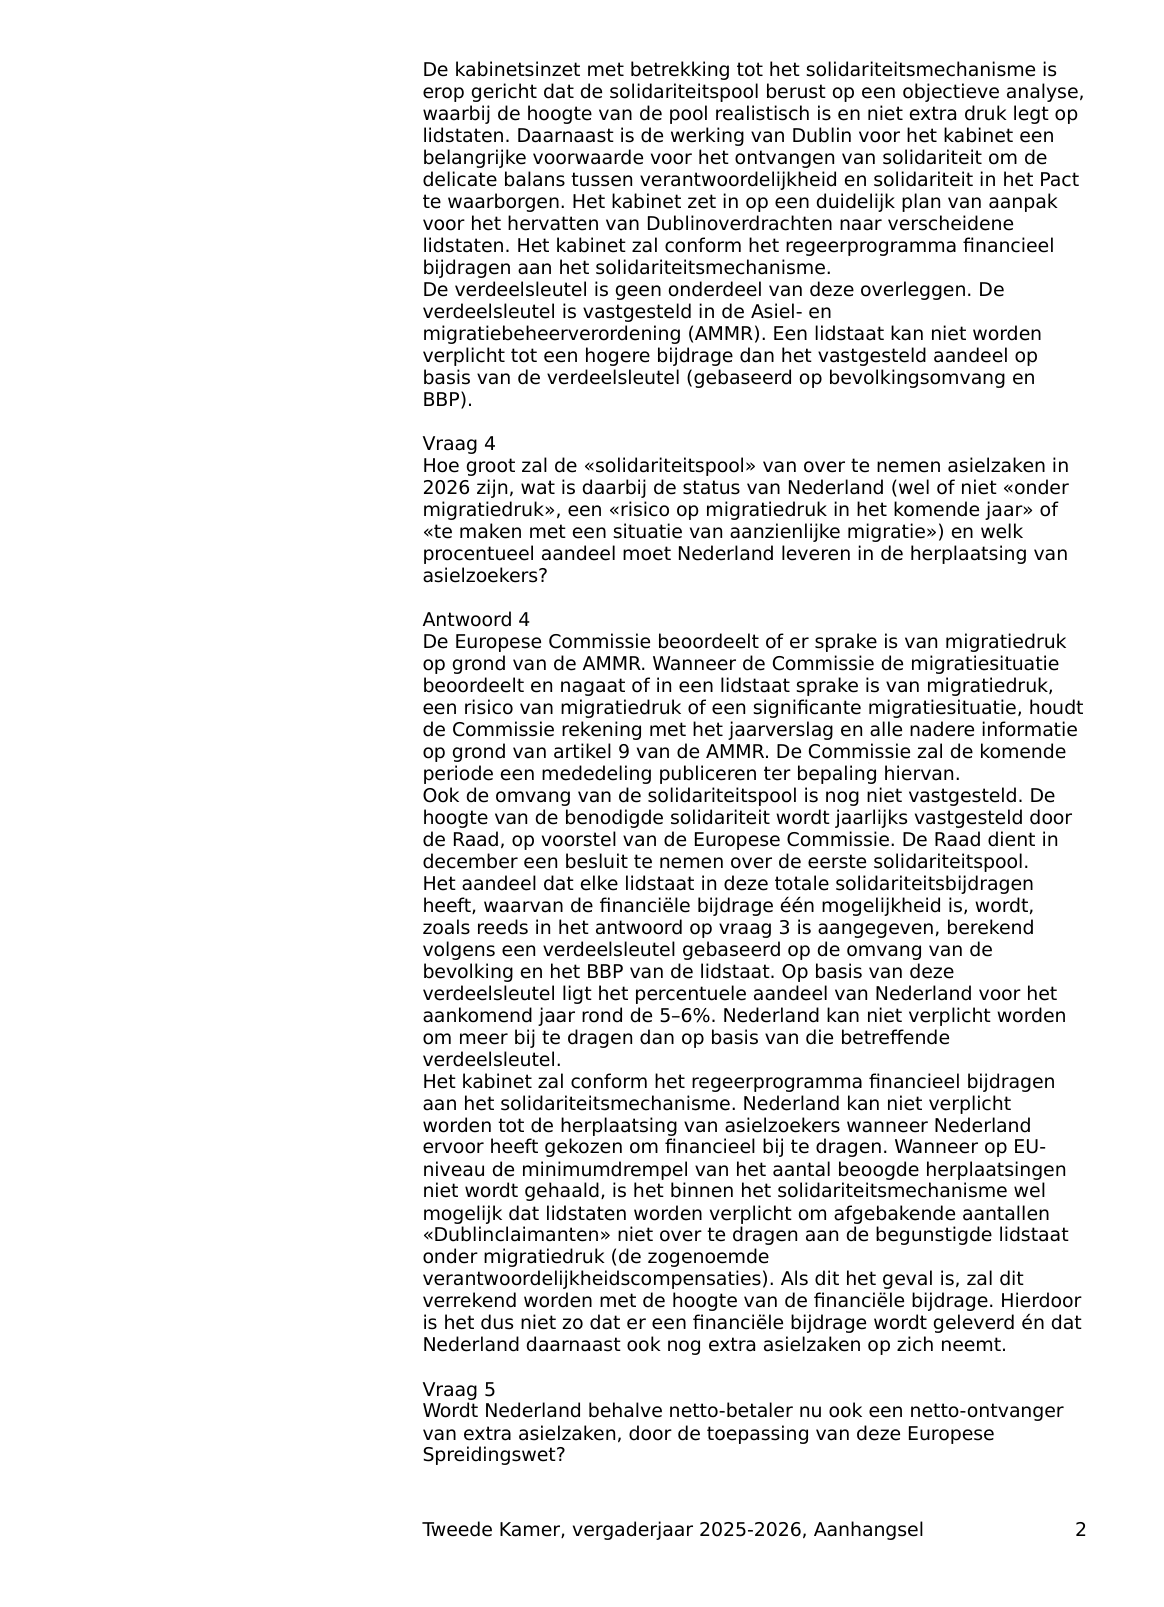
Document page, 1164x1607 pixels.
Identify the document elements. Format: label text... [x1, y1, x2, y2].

text Vraag 4 [422, 433, 1087, 455]
text Hoe groot zal de «solidariteitspool» van over te nemen asielzaken in 2026 zijn, wat is daarbij de status van Nederland (wel of niet «onder migratiedruk», een «risico op migratiedruk in het komende jaar» of «te maken met een situatie van aanzienlijke migratie») en welk procentueel aandeel moet Nederland leveren in de herplaatsing van asielzoekers? [422, 455, 1087, 587]
text De verdeelsleutel is geen onderdeel van deze overleggen. De verdeelsleutel is vastgesteld in de Asiel- en migratiebeheerverordening (AMMR). Een lidstaat kan niet worden verplicht tot een hogere bijdrage dan het vastgesteld aandeel op basis van de verdeelsleutel (gebaseerd op bevolkingsomvang en BBP). [422, 279, 1087, 411]
text Het kabinet zal conform het regeerprogramma financieel bijdragen aan het solidariteitsmechanisme. Nederland kan niet verplicht worden tot de herplaatsing van asielzoekers wanneer Nederland ervoor heeft gekozen om financieel bij te dragen. Wanneer op EU-niveau de minimumdrempel van het aantal beoogde herplaatsingen niet wordt gehaald, is het binnen het solidariteitsmechanisme wel mogelijk dat lidstaten worden verplicht om afgebakende aantallen «Dublinclaimanten» niet over te dragen aan de begunstigde lidstaat onder migratiedruk (de zogenoemde verantwoordelijkheidscompensaties). Als dit het geval is, zal dit verrekend worden met de hoogte van de financiële bijdrage. Hierdoor is het dus niet zo dat er een financiële bijdrage wordt geleverd én dat Nederland daarnaast ook nog extra asielzaken op zich neemt. [422, 1071, 1087, 1356]
text Wordt Nederland behalve netto-betaler nu ook een netto-ontvanger van extra asielzaken, door de toepassing van deze Europese Spreidingswet? [422, 1400, 1087, 1466]
text De Europese Commissie beoordeelt of er sprake is van migratiedruk op grond van de AMMR. Wanneer de Commissie de migratiesituatie beoordeelt en nagaat of in een lidstaat sprake is van migratiedruk, een risico van migratiedruk of een significante migratiesituatie, houdt de Commissie rekening met het jaarverslag en alle nadere informatie op grond van artikel 9 van de AMMR. De Commissie zal de komende periode een mededeling publiceren ter bepaling hiervan. [422, 631, 1087, 785]
text Antwoord 4 [422, 609, 1087, 631]
text Ook de omvang van de solidariteitspool is nog niet vastgesteld. De hoogte van de benodigde solidariteit wordt jaarlijks vastgesteld door de Raad, op voorstel van de Europese Commissie. De Raad dient in december een besluit te nemen over de eerste solidariteitspool. [422, 785, 1087, 873]
text De kabinetsinzet met betrekking tot het solidariteitsmechanisme is erop gericht dat de solidariteitspool berust op een objectieve analyse, waarbij de hoogte van de pool realistisch is en niet extra druk legt op lidstaten. Daarnaast is de werking van Dublin voor het kabinet een belangrijke voorwaarde voor het ontvangen van solidariteit om de delicate balans tussen verantwoordelijkheid en solidariteit in het Pact te waarborgen. Het kabinet zet in op een duidelijk plan van aanpak voor het hervatten van Dublinoverdrachten naar verscheidene lidstaten. Het kabinet zal conform het regeerprogramma financieel bijdragen aan het solidariteitsmechanisme. [422, 59, 1087, 279]
text Vraag 5 [422, 1378, 1087, 1400]
text Het aandeel dat elke lidstaat in deze totale solidariteitsbijdragen heeft, waarvan de financiële bijdrage één mogelijkheid is, wordt, zoals reeds in het antwoord op vraag 3 is aangegeven, berekend volgens een verdeelsleutel gebaseerd op de omvang van de bevolking en het BBP van de lidstaat. Op basis van deze verdeelsleutel ligt het percentuele aandeel van Nederland voor het aankomend jaar rond de 5–6%. Nederland kan niet verplicht worden om meer bij te dragen dan op basis van die betreffende verdeelsleutel. [422, 873, 1087, 1071]
